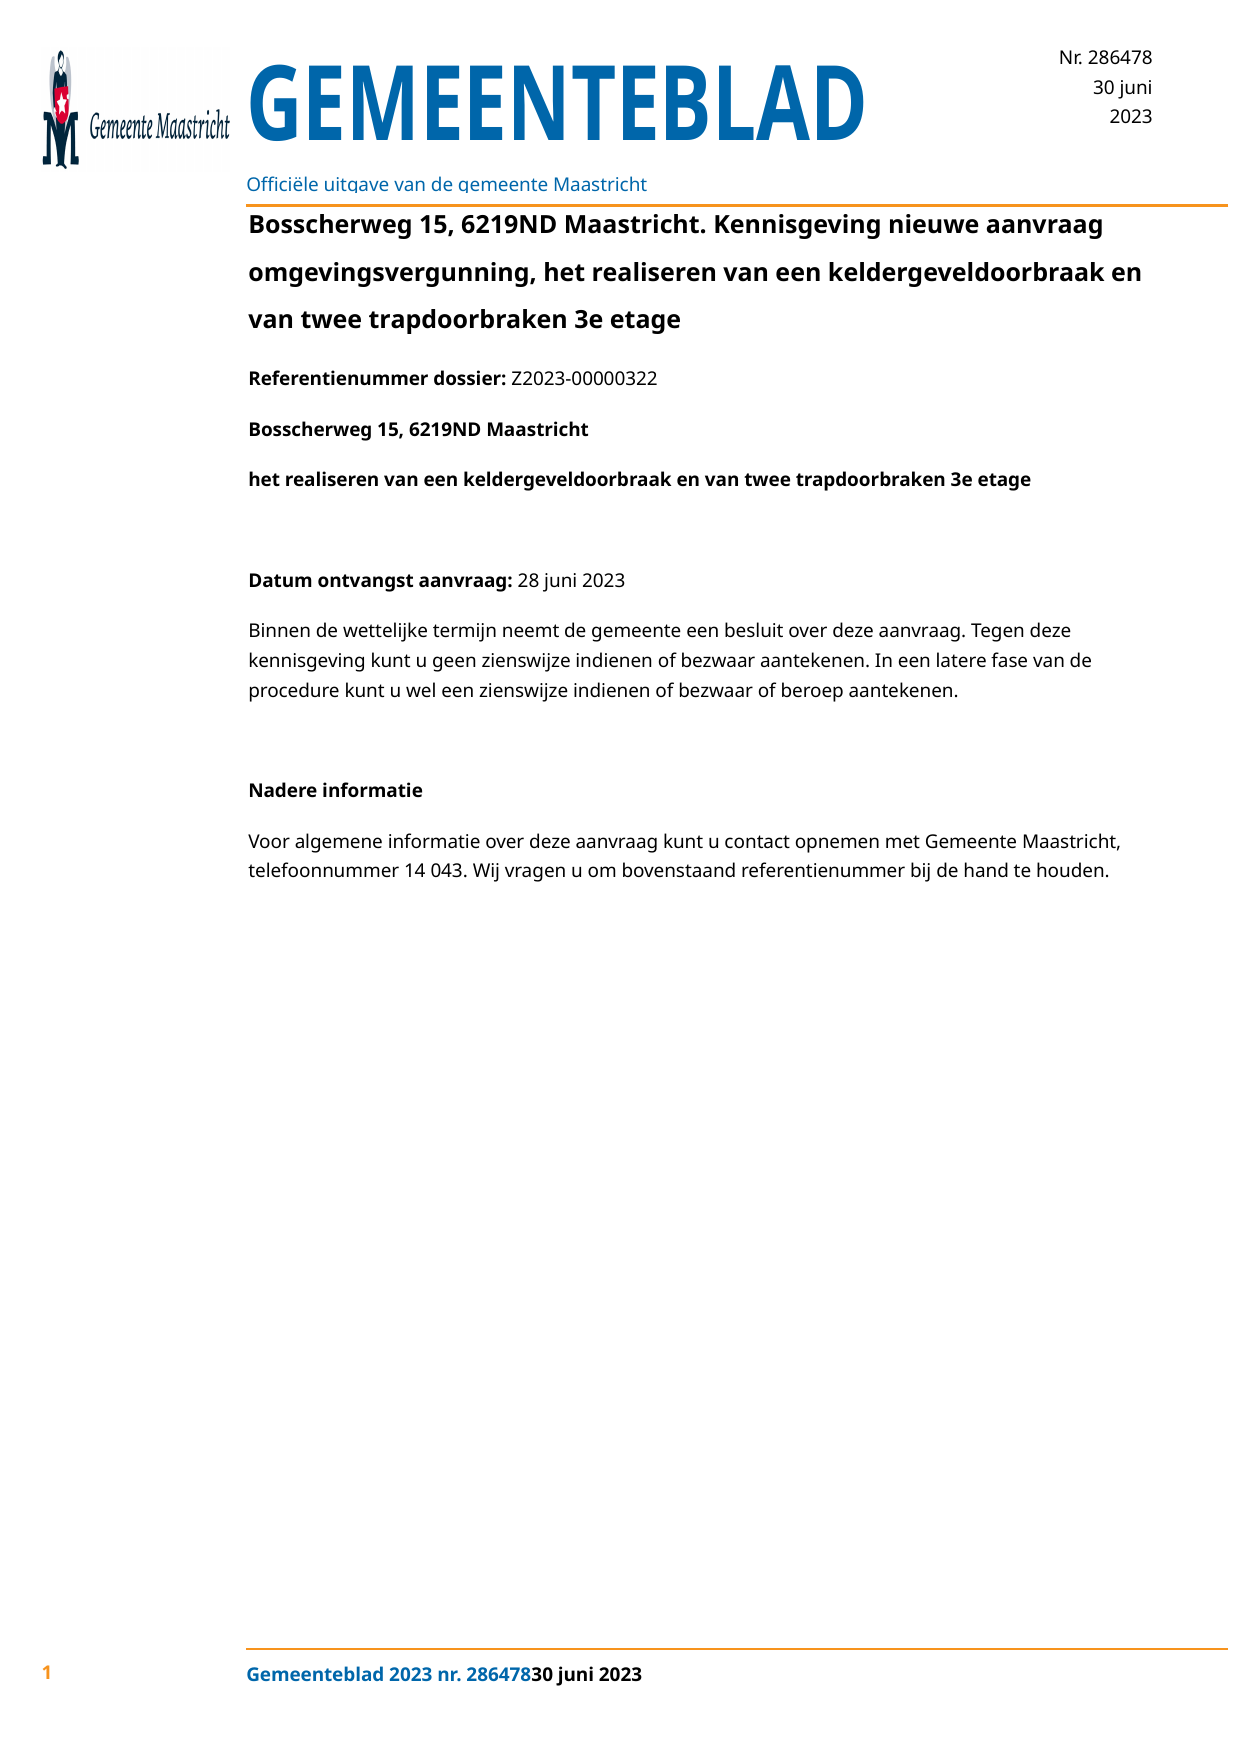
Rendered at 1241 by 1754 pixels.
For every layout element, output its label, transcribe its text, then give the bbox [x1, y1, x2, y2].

text Bosscherweg 15, 6219ND Maastricht [248, 416, 1152, 442]
text Referentienummer dossier: Z2023-00000322 [248, 366, 1152, 391]
text Datum ontvangst aanvraag: 28 juni 2023 [248, 567, 1152, 593]
text Nadere informatie [248, 778, 1152, 803]
text het realiseren van een keldergeveldoorbraak en van twee trapdoorbraken 3e etage [248, 466, 1152, 492]
text Voor algemene informatie over deze aanvraag kunt u contact opnemen met Gemeente Maastricht, telefoonnummer 14 043. Wij vragen u om bovenstaand referentienummer bij de hand te houden. [248, 828, 1152, 883]
picture [41, 47, 231, 172]
text Binnen de wettelijke termijn neemt de gemeente een besluit over deze aanvraag. Tegen deze kennisgeving kunt u geen zienswijze indienen of bezwaar aantekenen. In een latere fase van de procedure kunt u wel een zienswijze indienen of bezwaar of beroep aantekenen. [248, 618, 1152, 702]
text Bosscherweg 15, 6219ND Maastricht. Kennisgeving nieuwe aanvraag omgevingsvergunning, het realiseren van een keldergeveldoorbraak en van twee trapdoorbraken 3e etage [248, 207, 1152, 336]
